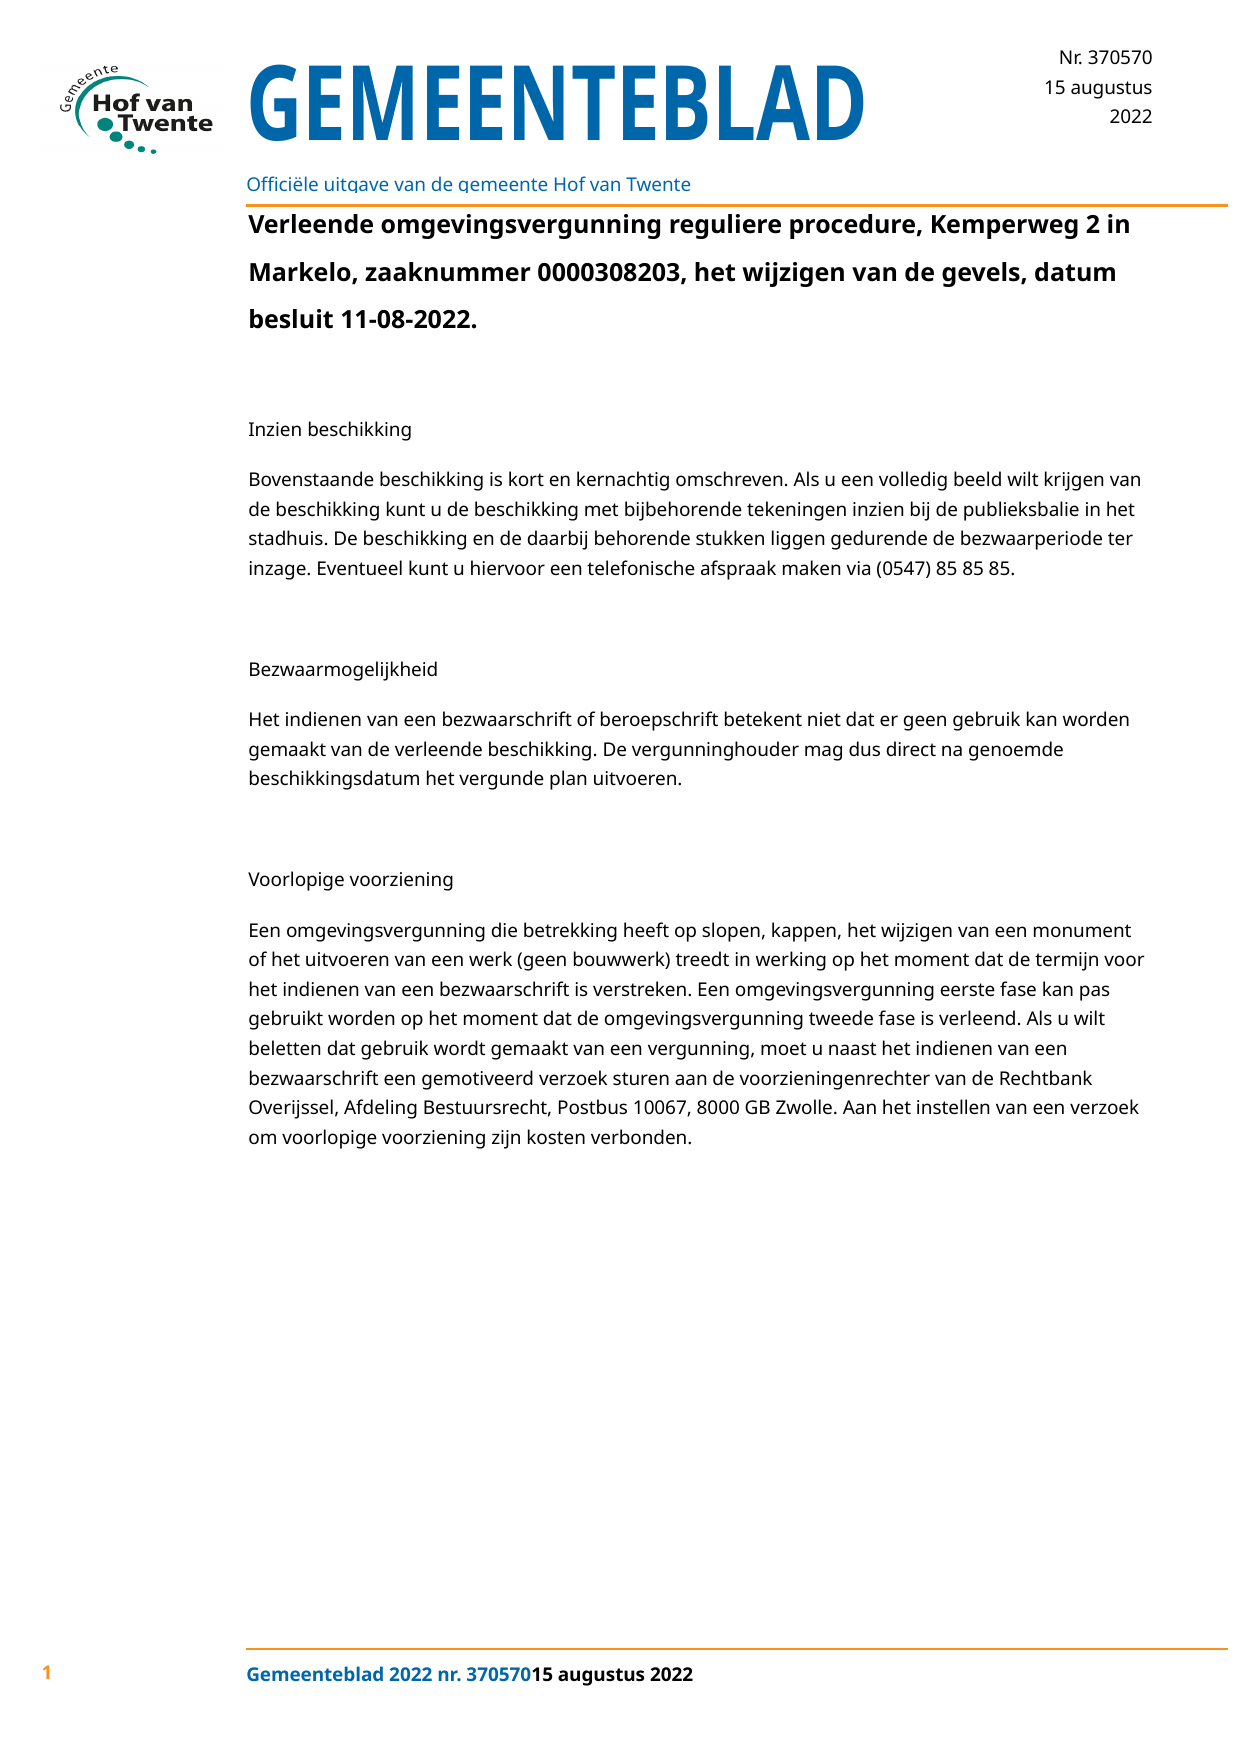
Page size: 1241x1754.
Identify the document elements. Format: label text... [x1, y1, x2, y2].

text Inzien beschikking [248, 416, 1152, 442]
text Bovenstaande beschikking is kort en kernachtig omschreven. Als u een volledig beeld wilt krijgen van de beschikking kunt u de beschikking met bijbehorende tekeningen inzien bij de publieksbalie in het stadhuis. De beschikking en de daarbij behorende stukken liggen gedurende de bezwaarperiode ter inzage. Eventueel kunt u hiervoor een telefonische afspraak maken via (0547) 85 85 85. [248, 466, 1152, 581]
text Een omgevingsvergunning die betrekking heeft op slopen, kappen, het wijzigen van een monument of het uitvoeren van een werk (geen bouwwerk) treedt in werking op het moment dat de termijn voor het indienen van een bezwaarschrift is verstreken. Een omgevingsvergunning eerste fase kan pas gebruikt worden op het moment dat de omgevingsvergunning tweede fase is verleend. Als u wilt beletten dat gebruik wordt gemaakt van een vergunning, moet u naast het indienen van een bezwaarschrift een gemotiveerd verzoek sturen aan de voorzieningenrechter van de Rechtbank Overijssel, Afdeling Bestuursrecht, Postbus 10067, 8000 GB Zwolle. Aan het instellen van een verzoek om voorlopige voorziening zijn kosten verbonden. [248, 917, 1152, 1149]
text Het indienen van een bezwaarschrift of beroepschrift betekent niet dat er geen gebruik kan worden gemaakt van de verleende beschikking. De vergunninghouder mag dus direct na genoemde beschikkingsdatum het vergunde plan uitvoeren. [248, 706, 1152, 791]
text Voorlopige voorziening [248, 866, 1152, 892]
text Bezwaarmogelijkheid [248, 656, 1152, 682]
text Verleende omgevingsvergunning reguliere procedure, Kemperweg 2 in Markelo, zaaknummer 0000308203, het wijzigen van de gevels, datum besluit 11-08-2022. [248, 207, 1152, 336]
picture [41, 47, 231, 172]
